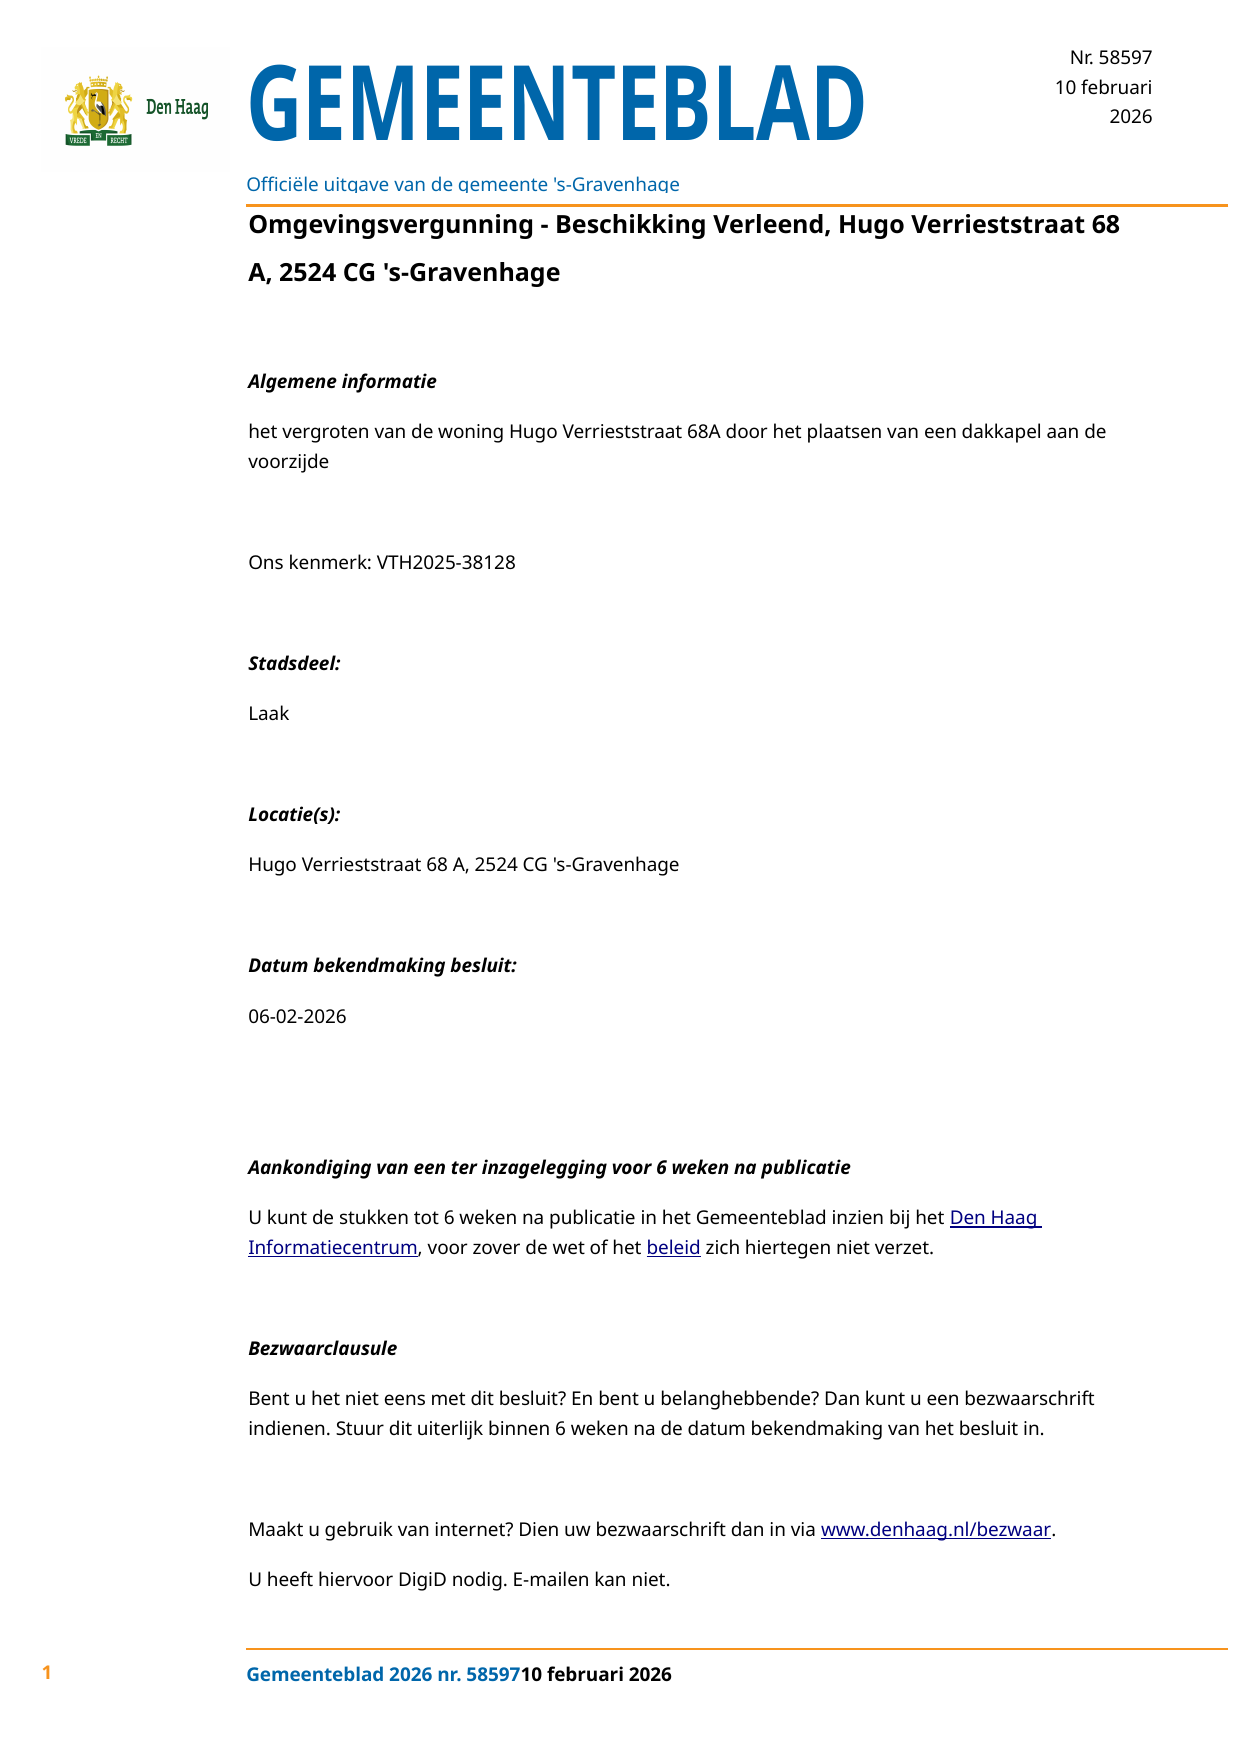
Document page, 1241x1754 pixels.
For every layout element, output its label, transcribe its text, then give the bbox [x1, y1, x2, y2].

text Bent u het niet eens met dit besluit? En bent u belanghebbende? Dan kunt u een bezwaarschrift indienen. Stuur dit uiterlijk binnen 6 weken na de datum bekendmaking van het besluit in. [248, 1385, 1152, 1441]
text Bezwaarclausule [248, 1335, 1152, 1361]
text U heeft hiervoor DigiD nodig. E-mailen kan niet. [248, 1566, 1152, 1592]
text 06-02-2026 [248, 1003, 1152, 1029]
text Ons kenmerk: VTH2025-38128 [248, 549, 1152, 575]
text Algemene informatie [248, 368, 1152, 394]
text U kunt de stukken tot 6 weken na publicatie in het Gemeenteblad inzien bij het Den Haag Informatiecentrum, voor zover de wet of het beleid zich hiertegen niet verzet. [248, 1204, 1152, 1260]
text Stadsdeel: [248, 650, 1152, 676]
text Aankondiging van een ter inzagelegging voor 6 weken na publicatie [248, 1154, 1152, 1180]
picture [41, 47, 231, 172]
text Laak [248, 700, 1152, 726]
text Datum bekendmaking besluit: [248, 952, 1152, 978]
text Locatie(s): [248, 801, 1152, 827]
text Hugo Verrieststraat 68 A, 2524 CG 's-Gravenhage [248, 852, 1152, 877]
text Maakt u gebruik van internet? Dien uw bezwaarschrift dan in via www.denhaag.nl/bezwaar. [248, 1516, 1152, 1542]
text het vergroten van de woning Hugo Verrieststraat 68A door het plaatsen van een dakkapel aan de voorzijde [248, 419, 1152, 474]
text Omgevingsvergunning - Beschikking Verleend, Hugo Verrieststraat 68 A, 2524 CG 's-Gravenhage [248, 207, 1152, 288]
